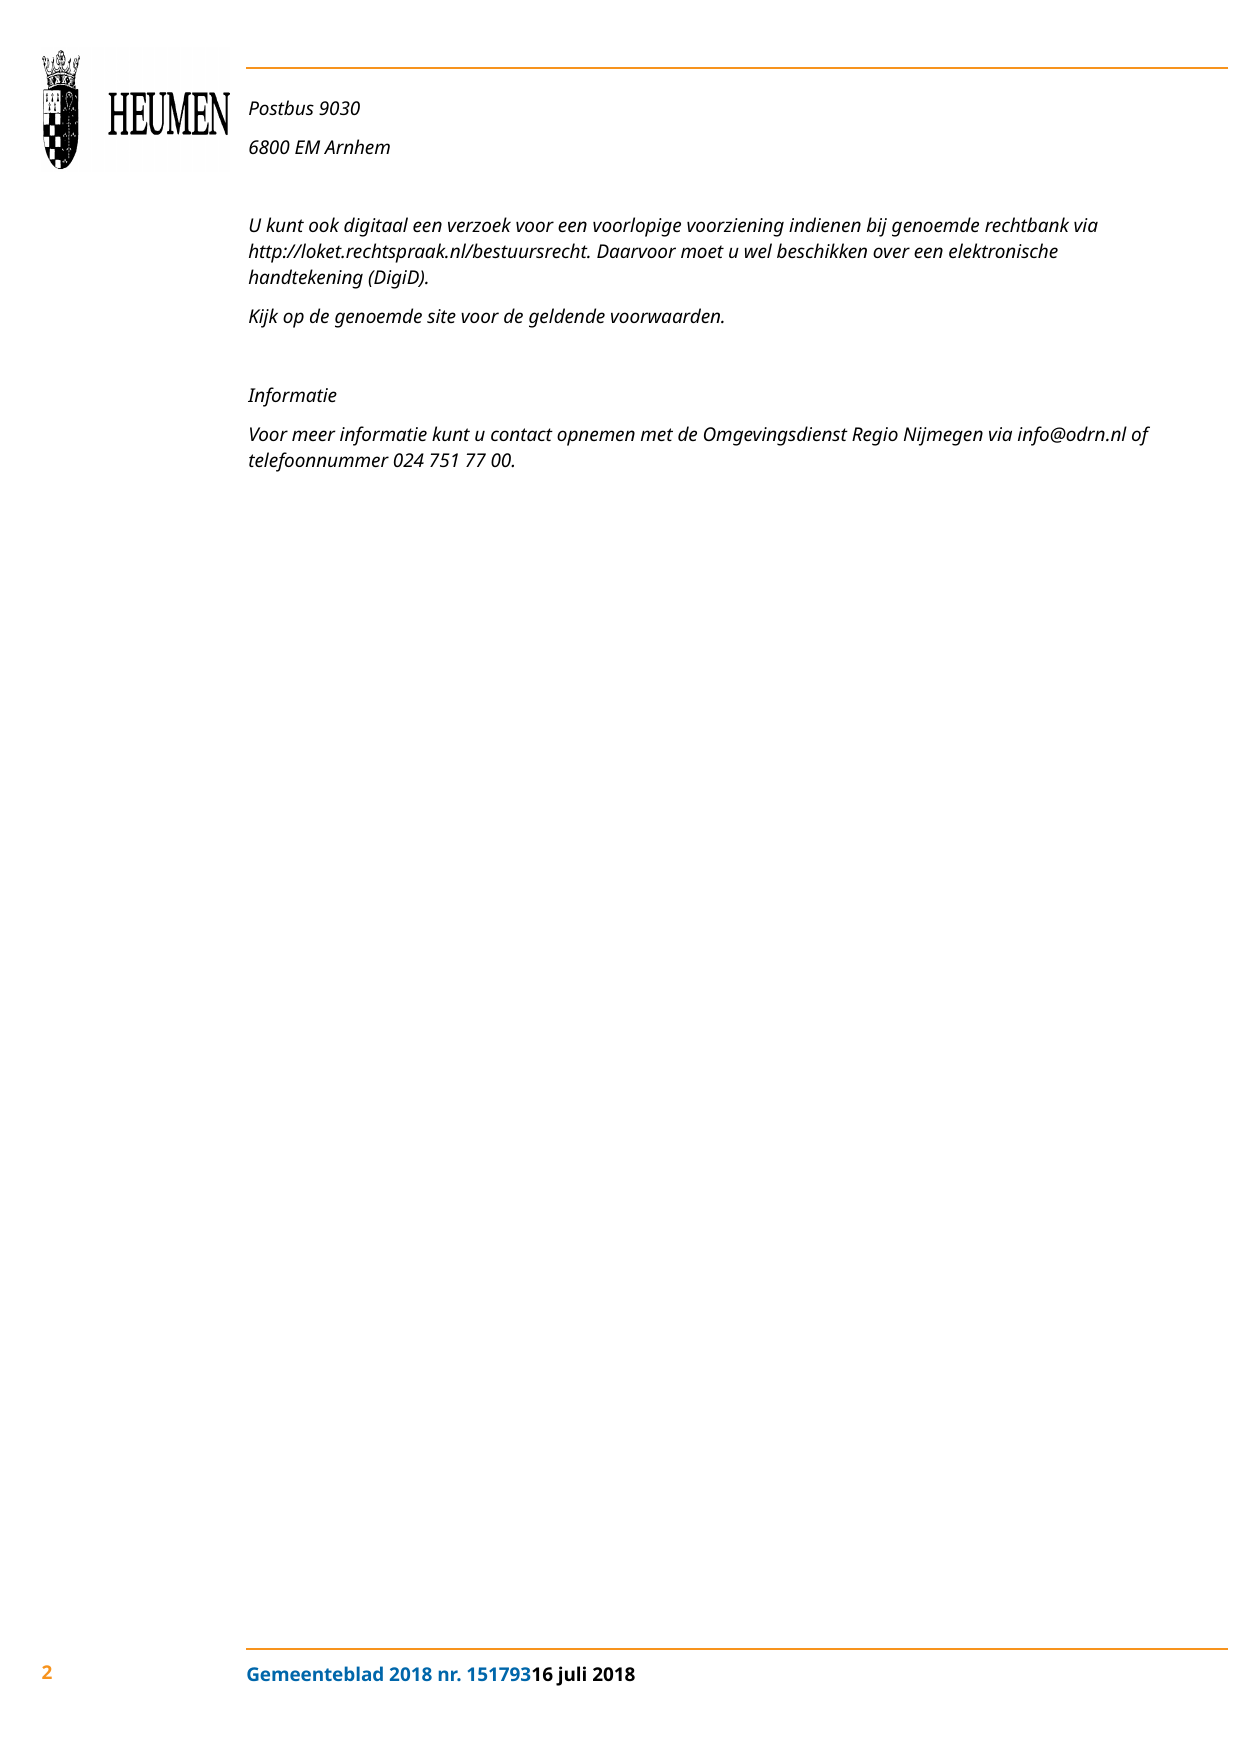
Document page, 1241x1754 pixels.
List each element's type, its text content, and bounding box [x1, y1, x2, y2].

picture [41, 47, 231, 172]
text 6800 EM Arnhem [248, 134, 1152, 160]
text Postbus 9030 [248, 95, 1152, 121]
text Informatie [248, 382, 1152, 408]
text Voor meer informatie kunt u contact opnemen met de Omgevingsdienst Regio Nijmegen via info@odrn.nl of telefoonnummer 024 751 77 00. [248, 421, 1152, 473]
text Kijk op de genoemde site voor de geldende voorwaarden. [248, 303, 1152, 329]
text U kunt ook digitaal een verzoek voor een voorlopige voorziening indienen bij genoemde rechtbank via http://loket.rechtspraak.nl/bestuursrecht. Daarvoor moet u wel beschikken over een elektronische handtekening (DigiD). [248, 213, 1152, 290]
